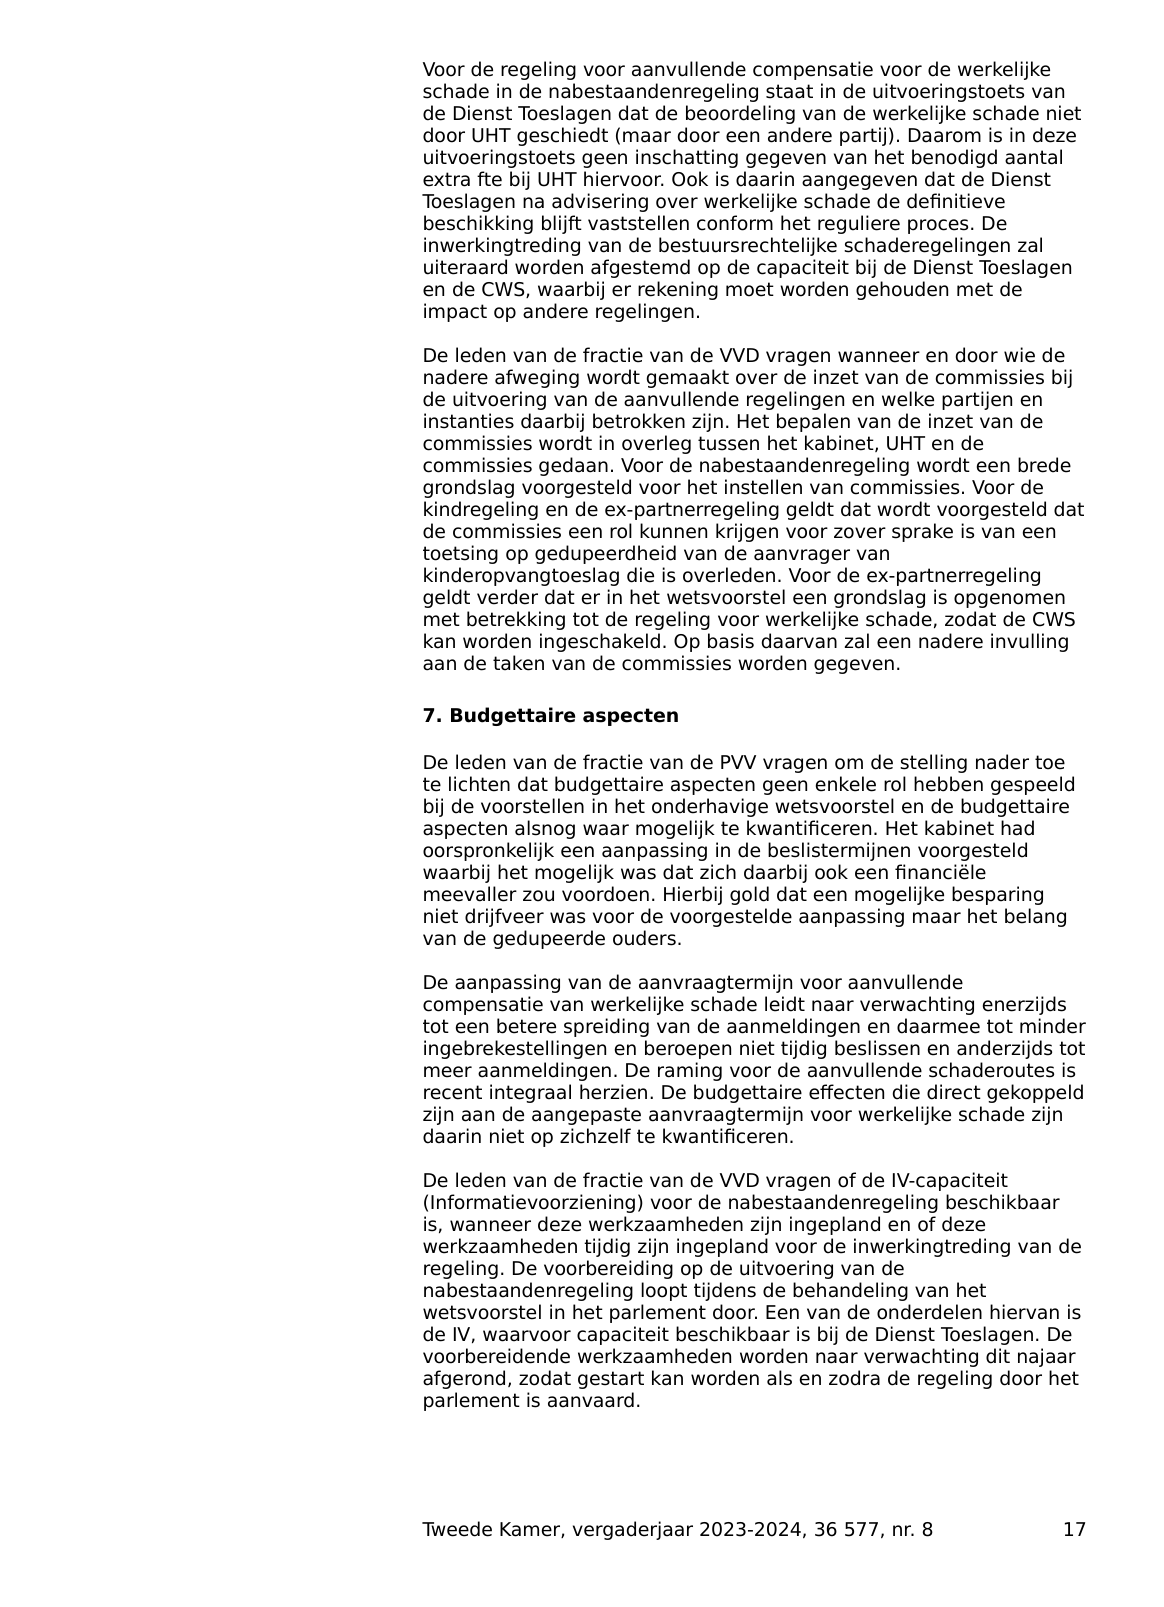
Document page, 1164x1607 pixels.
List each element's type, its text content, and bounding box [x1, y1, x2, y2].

text De leden van de fractie van de VVD vragen wanneer en door wie de nadere afweging wordt gemaakt over de inzet van de commissies bij de uitvoering van de aanvullende regelingen en welke partijen en instanties daarbij betrokken zijn. Het bepalen van de inzet van de commissies wordt in overleg tussen het kabinet, UHT en de commissies gedaan. Voor de nabestaandenregeling wordt een brede grondslag voorgesteld voor het instellen van commissies. Voor de kindregeling en de ex-partnerregeling geldt dat wordt voorgesteld dat de commissies een rol kunnen krijgen voor zover sprake is van een toetsing op gedupeerdheid van de aanvrager van kinderopvangtoeslag die is overleden. Voor de ex-partnerregeling geldt verder dat er in het wetsvoorstel een grondslag is opgenomen met betrekking tot de regeling voor werkelijke schade, zodat de CWS kan worden ingeschakeld. Op basis daarvan zal een nadere invulling aan de taken van de commissies worden gegeven. [422, 345, 1087, 675]
text De leden van de fractie van de VVD vragen of de IV-capaciteit (Informatievoorziening) voor de nabestaandenregeling beschikbaar is, wanneer deze werkzaamheden zijn ingepland en of deze werkzaamheden tijdig zijn ingepland voor de inwerkingtreding van de regeling. De voorbereiding op de uitvoering van de nabestaandenregeling loopt tijdens de behandeling van het wetsvoorstel in het parlement door. Een van de onderdelen hiervan is de IV, waarvoor capaciteit beschikbaar is bij de Dienst Toeslagen. De voorbereidende werkzaamheden worden naar verwachting dit najaar afgerond, zodat gestart kan worden als en zodra de regeling door het parlement is aanvaard. [422, 1170, 1087, 1411]
text De aanpassing van de aanvraagtermijn voor aanvullende compensatie van werkelijke schade leidt naar verwachting enerzijds tot een betere spreiding van de aanmeldingen en daarmee tot minder ingebrekestellingen en beroepen niet tijdig beslissen en anderzijds tot meer aanmeldingen. De raming voor de aanvullende schaderoutes is recent integraal herzien. De budgettaire effecten die direct gekoppeld zijn aan de aangepaste aanvraagtermijn voor werkelijke schade zijn daarin niet op zichzelf te kwantificeren. [422, 972, 1087, 1147]
subtitle 7. Budgettaire aspecten [422, 705, 1087, 727]
text Voor de regeling voor aanvullende compensatie voor de werkelijke schade in de nabestaandenregeling staat in de uitvoeringstoets van de Dienst Toeslagen dat de beoordeling van de werkelijke schade niet door UHT geschiedt (maar door een andere partij). Daarom is in deze uitvoeringstoets geen inschatting gegeven van het benodigd aantal extra fte bij UHT hiervoor. Ook is daarin aangegeven dat de Dienst Toeslagen na advisering over werkelijke schade de definitieve beschikking blijft vaststellen conform het reguliere proces. De inwerkingtreding van de bestuursrechtelijke schaderegelingen zal uiteraard worden afgestemd op de capaciteit bij de Dienst Toeslagen en de CWS, waarbij er rekening moet worden gehouden met de impact op andere regelingen. [422, 59, 1087, 323]
text De leden van de fractie van de PVV vragen om de stelling nader toe te lichten dat budgettaire aspecten geen enkele rol hebben gespeeld bij de voorstellen in het onderhavige wetsvoorstel en de budgettaire aspecten alsnog waar mogelijk te kwantificeren. Het kabinet had oorspronkelijk een aanpassing in de beslistermijnen voorgesteld waarbij het mogelijk was dat zich daarbij ook een financiële meevaller zou voordoen. Hierbij gold dat een mogelijke besparing niet drijfveer was voor de voorgestelde aanpassing maar het belang van de gedupeerde ouders. [422, 752, 1087, 949]
